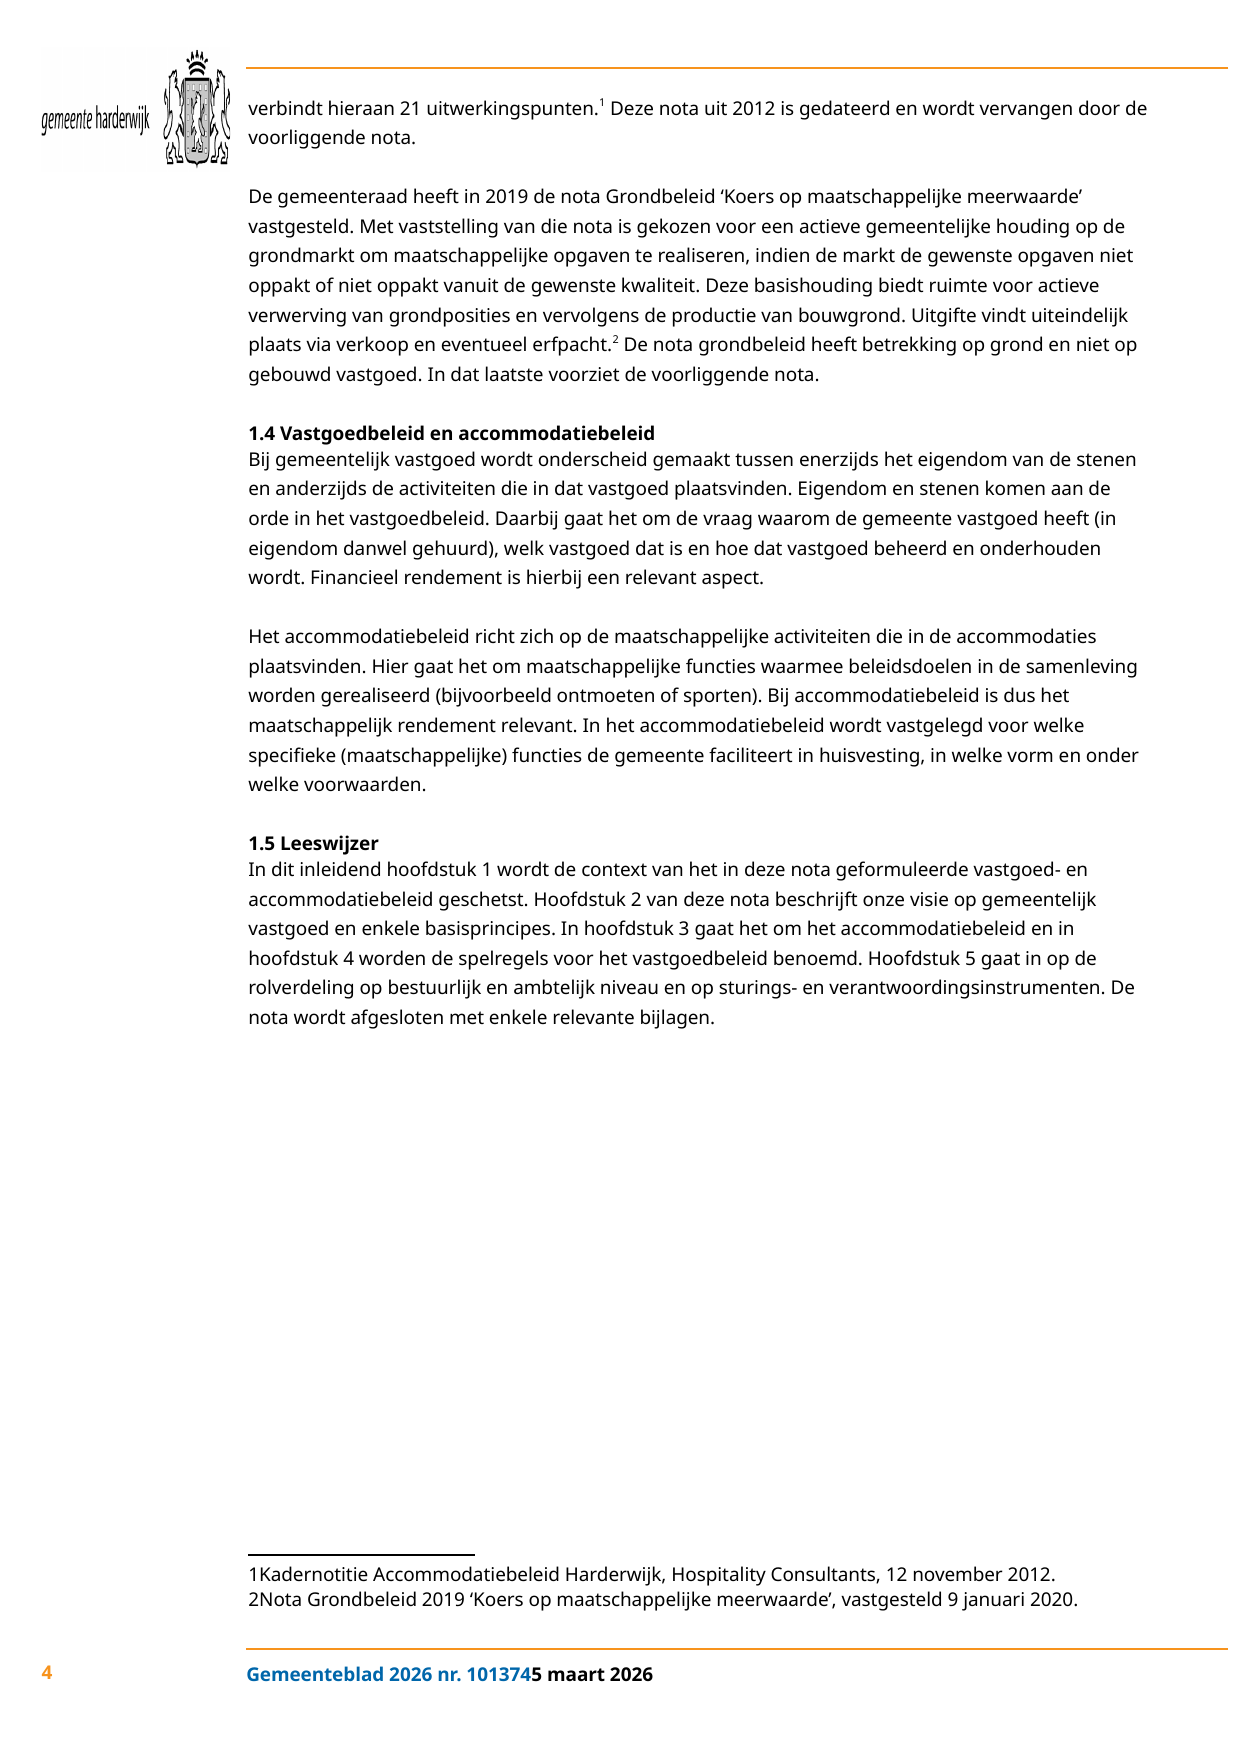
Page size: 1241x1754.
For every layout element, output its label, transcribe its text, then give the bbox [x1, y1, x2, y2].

picture [41, 47, 231, 172]
text 1.5 Leeswijzer [248, 831, 1152, 856]
text 1.4 Vastgoedbeleid en accommodatiebeleid [248, 420, 1152, 446]
text Kadernotitie Accommodatiebeleid Harderwijk, Hospitality Consultants, 12 november 2012. [248, 1561, 1152, 1586]
text Nota Grondbeleid 2019 ‘Koers op maatschappelijke meerwaarde’, vastgesteld 9 januari 2020. [248, 1586, 1152, 1612]
text verbindt hieraan 21 uitwerkingspunten. Deze nota uit 2012 is gedateerd en wordt vervangen door de voorliggende nota. [248, 95, 1152, 150]
text In dit inleidend hoofdstuk 1 wordt de context van het in deze nota geformuleerde vastgoed- en accommodatiebeleid geschetst. Hoofdstuk 2 van deze nota beschrijft onze visie op gemeentelijk vastgoed en enkele basisprincipes. In hoofdstuk 3 gaat het om het accommodatiebeleid en in hoofdstuk 4 worden de spelregels voor het vastgoedbeleid benoemd. Hoofdstuk 5 gaat in op de rolverdeling op bestuurlijk en ambtelijk niveau en op sturings- en verantwoordingsinstrumenten. De nota wordt afgesloten met enkele relevante bijlagen. [248, 856, 1152, 1030]
text Het accommodatiebeleid richt zich op de maatschappelijke activiteiten die in de accommodaties plaatsvinden. Hier gaat het om maatschappelijke functies waarmee beleidsdoelen in de samenleving worden gerealiseerd (bijvoorbeeld ontmoeten of sporten). Bij accommodatiebeleid is dus het maatschappelijk rendement relevant. In het accommodatiebeleid wordt vastgelegd voor welke specifieke (maatschappelijke) functies de gemeente faciliteert in huisvesting, in welke vorm en onder welke voorwaarden. [248, 623, 1152, 797]
text De gemeenteraad heeft in 2019 de nota Grondbeleid ‘Koers op maatschappelijke meerwaarde’ vastgesteld. Met vaststelling van die nota is gekozen voor een actieve gemeentelijke houding op de grondmarkt om maatschappelijke opgaven te realiseren, indien de markt de gewenste opgaven niet oppakt of niet oppakt vanuit de gewenste kwaliteit. Deze basishouding biedt ruimte voor actieve verwerving van grondposities en vervolgens de productie van bouwgrond. Uitgifte vindt uiteindelijk plaats via verkoop en eventueel erfpacht. De nota grondbeleid heeft betrekking op grond en niet op gebouwd vastgoed. In dat laatste voorziet de voorliggende nota. [248, 183, 1152, 387]
text Bij gemeentelijk vastgoed wordt onderscheid gemaakt tussen enerzijds het eigendom van de stenen en anderzijds de activiteiten die in dat vastgoed plaatsvinden. Eigendom en stenen komen aan de orde in het vastgoedbeleid. Daarbij gaat het om de vraag waarom de gemeente vastgoed heeft (in eigendom danwel gehuurd), welk vastgoed dat is en hoe dat vastgoed beheerd en onderhouden wordt. Financieel rendement is hierbij een relevant aspect. [248, 446, 1152, 590]
